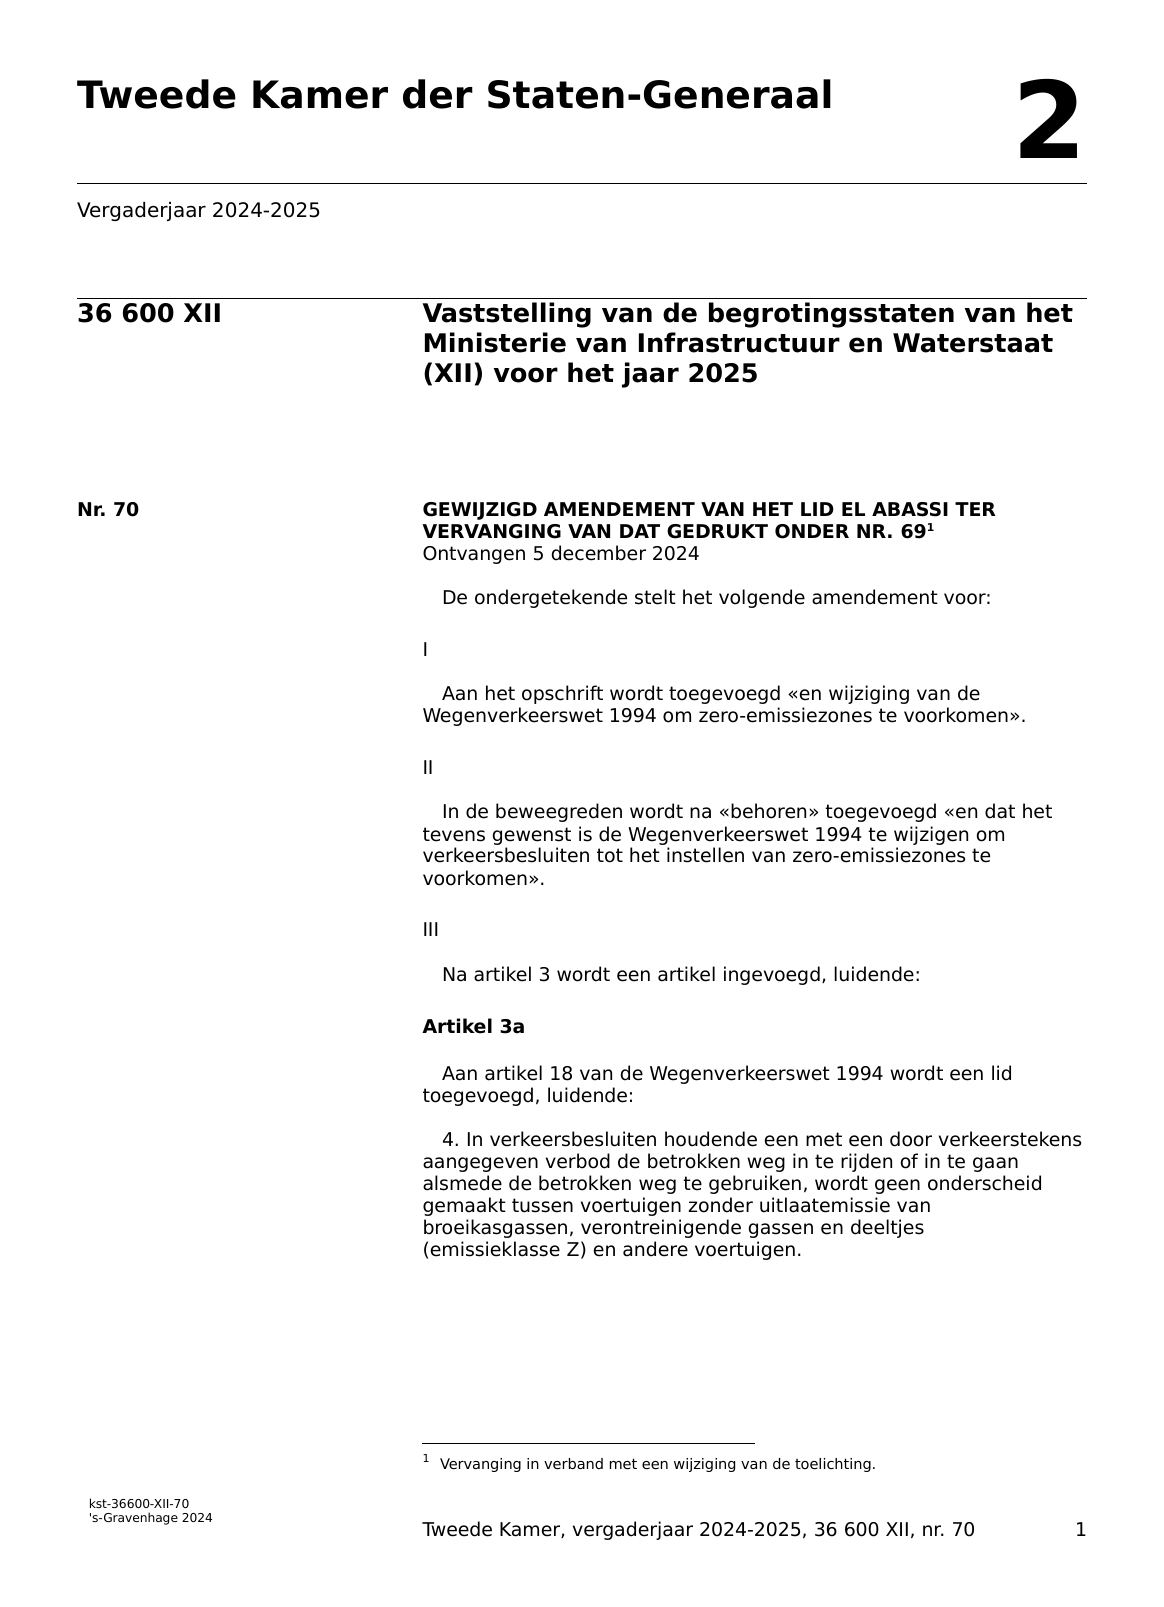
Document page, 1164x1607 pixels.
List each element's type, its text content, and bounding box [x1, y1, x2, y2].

table_header 2 [886, 59, 1087, 183]
text Na artikel 3 wordt een artikel ingevoegd, luidende: [422, 963, 1087, 986]
subtitle 36 600 XII Vaststelling van de begrotingsstaten van het Ministerie van Infrastructuur en Waterstaat (XII) voor het jaar 2025 [77, 299, 1087, 388]
text kst-36600-XII-70 [88, 1497, 323, 1511]
text 4. In verkeersbesluiten houdende een met een door verkeerstekens aangegeven verbod de betrokken weg in te rijden of in te gaan alsmede de betrokken weg te gebruiken, wordt geen onderscheid gemaakt tussen voertuigen zonder uitlaatemissie van broeikasgassen, verontreinigende gassen en deeltjes (emissieklasse Z) en andere voertuigen. [422, 1129, 1087, 1261]
text 's-Gravenhage 2024 [88, 1511, 323, 1525]
table_cell Vergaderjaar 2024-2025 [77, 184, 1087, 298]
text Ontvangen 5 december 2024 [422, 543, 1087, 565]
text In de beweegreden wordt na «behoren» toegevoegd «en dat het tevens gewenst is de Wegenverkeerswet 1994 te wijzigen om verkeersbesluiten tot het instellen van zero-emissiezones te voorkomen». [422, 801, 1087, 889]
table_header Tweede Kamer der Staten-Generaal [77, 59, 886, 183]
subtitle II [422, 757, 1087, 779]
text Aan het opschrift wordt toegevoegd «en wijziging van de Wegenverkeerswet 1994 om zero-emissiezones te voorkomen». [422, 683, 1087, 727]
subtitle Nr. 70 GEWIJZIGD AMENDEMENT VAN HET LID EL ABASSI TER VERVANGING VAN DAT GEDRUKT ONDER NR. 69 [77, 499, 1087, 543]
subtitle Artikel 3a [422, 1016, 1087, 1037]
text Aan artikel 18 van de Wegenverkeerswet 1994 wordt een lid toegevoegd, luidende: [422, 1062, 1087, 1106]
subtitle III [422, 919, 1087, 941]
text Vervanging in verband met een wijziging van de toelichting. [422, 1452, 1087, 1474]
text De ondergetekende stelt het volgende amendement voor: [422, 587, 1087, 609]
subtitle I [422, 639, 1087, 661]
